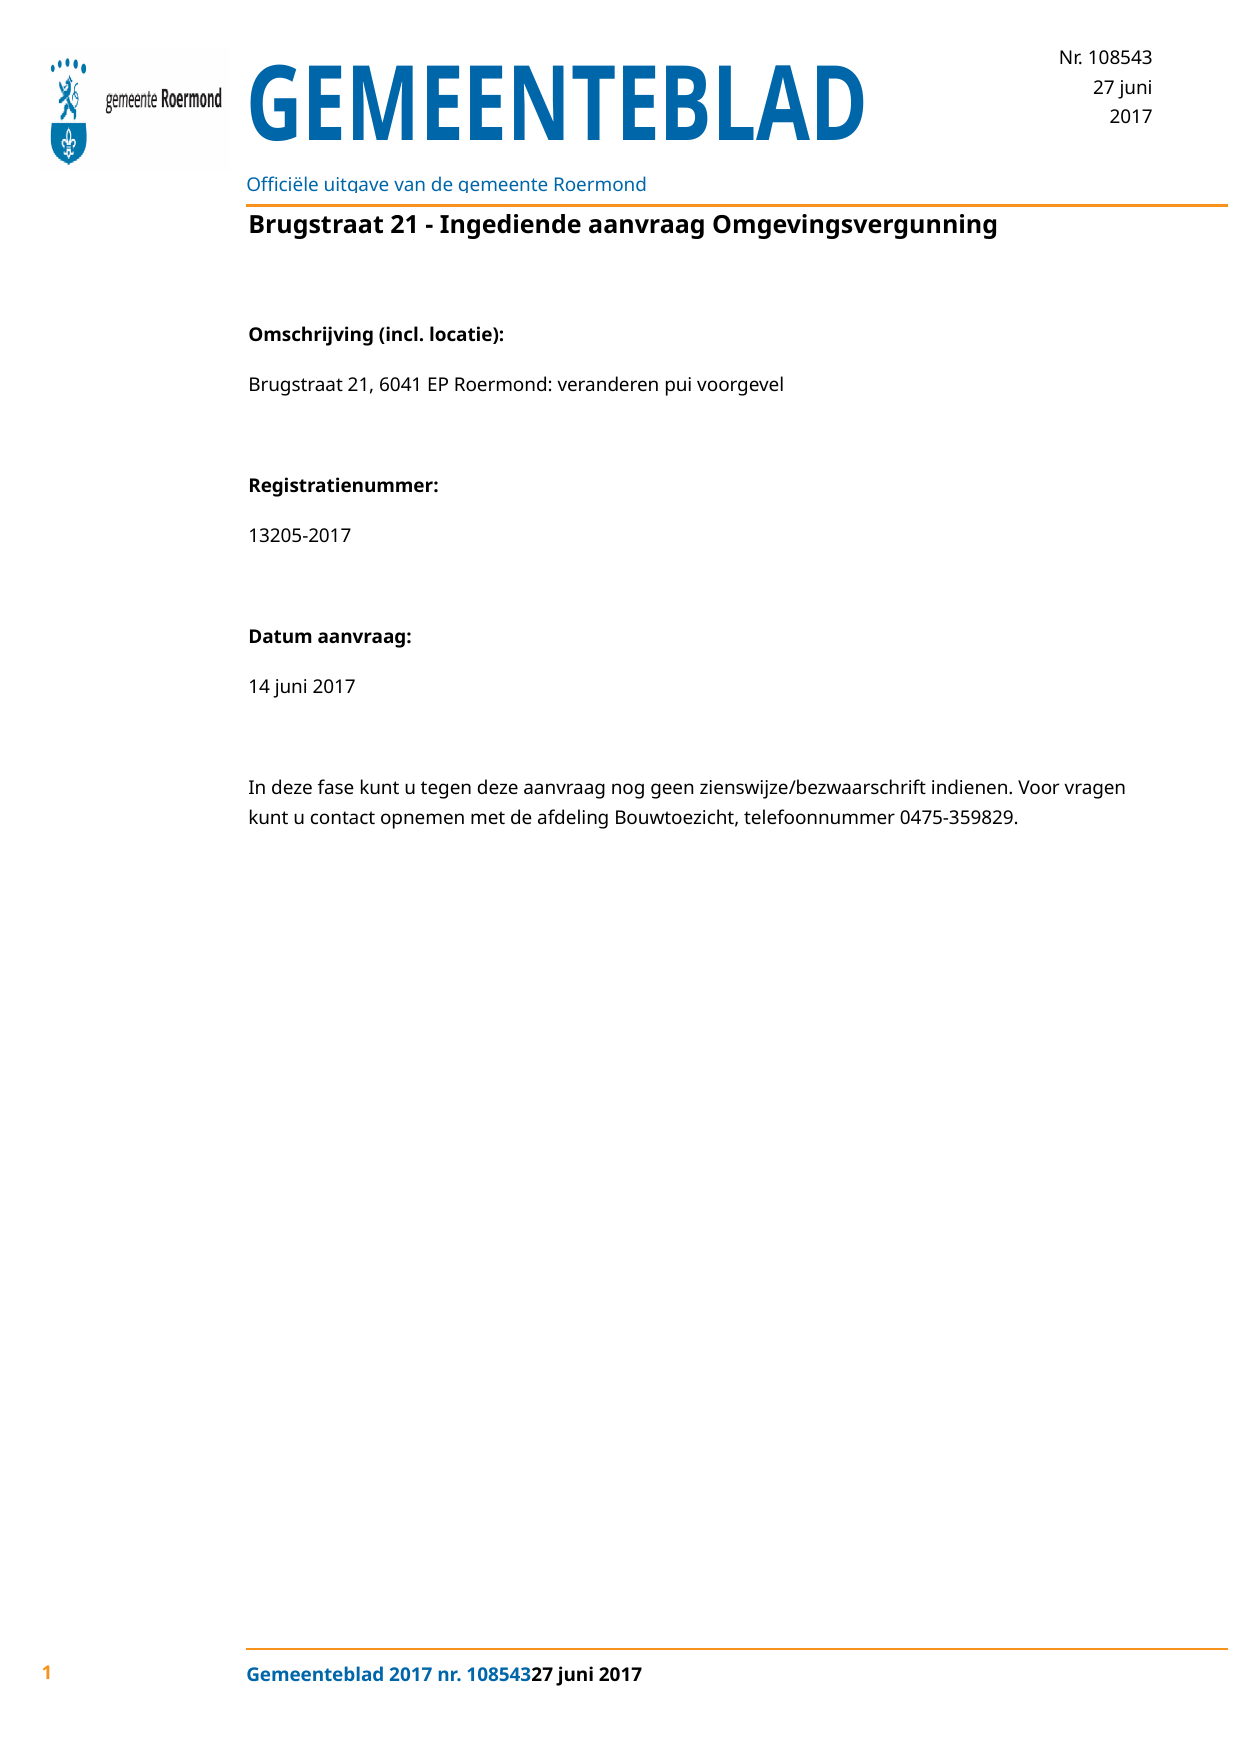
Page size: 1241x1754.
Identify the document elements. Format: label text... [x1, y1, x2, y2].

picture [41, 47, 231, 172]
text Registratienummer: [248, 472, 1152, 498]
text Brugstraat 21 - Ingediende aanvraag Omgevingsvergunning [248, 207, 1152, 241]
text 13205-2017 [248, 522, 1152, 548]
text Datum aanvraag: [248, 623, 1152, 649]
text Omschrijving (incl. locatie): [248, 321, 1152, 346]
text 14 juni 2017 [248, 674, 1152, 699]
text In deze fase kunt u tegen deze aanvraag nog geen zienswijze/bezwaarschrift indienen. Voor vragen kunt u contact opnemen met de afdeling Bouwtoezicht, telefoonnummer 0475-359829. [248, 774, 1152, 830]
text Brugstraat 21, 6041 EP Roermond: veranderen pui voorgevel [248, 371, 1152, 397]
